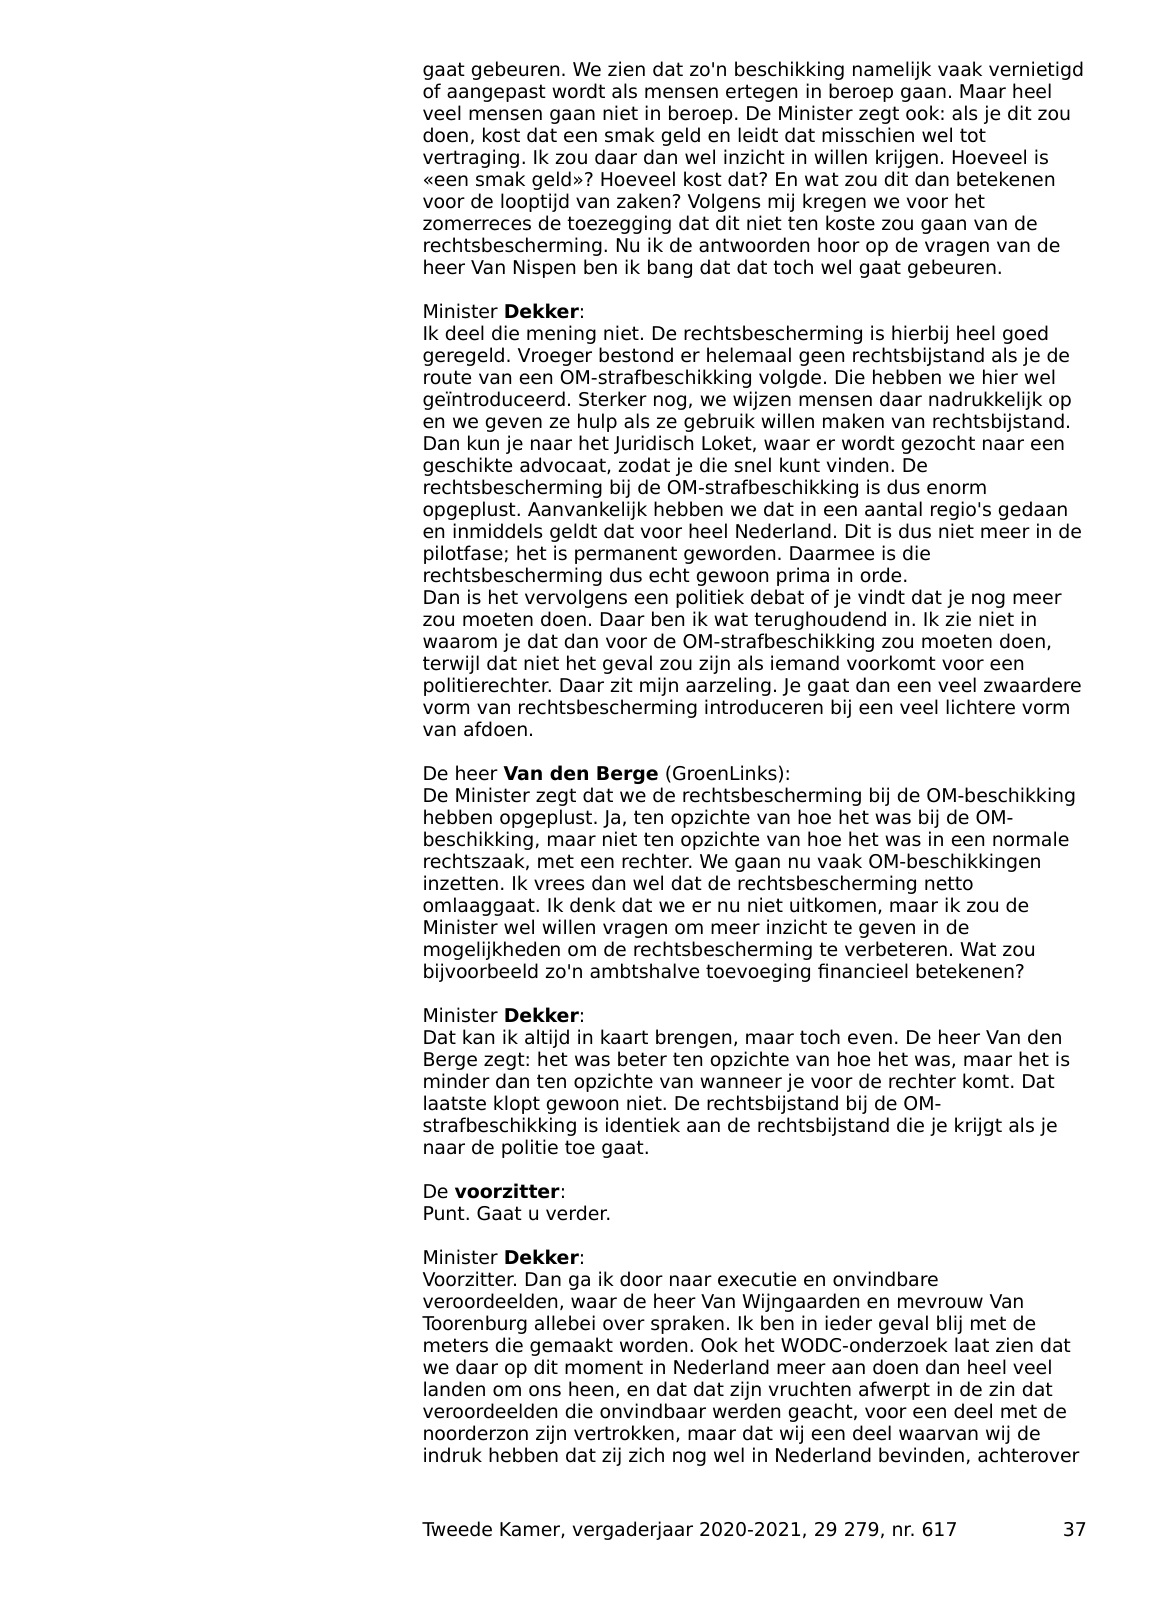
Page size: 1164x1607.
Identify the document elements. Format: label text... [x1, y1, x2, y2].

text De voorzitter: [422, 1181, 1087, 1203]
text Punt. Gaat u verder. [422, 1203, 1087, 1225]
text De heer Van den Berge (GroenLinks): [422, 763, 1087, 785]
text Minister Dekker: [422, 1005, 1087, 1027]
text Minister Dekker: [422, 1247, 1087, 1269]
text Minister Dekker: [422, 301, 1087, 323]
text gaat gebeuren. We zien dat zo'n beschikking namelijk vaak vernietigd of aangepast wordt als mensen ertegen in beroep gaan. Maar heel veel mensen gaan niet in beroep. De Minister zegt ook: als je dit zou doen, kost dat een smak geld en leidt dat misschien wel tot vertraging. Ik zou daar dan wel inzicht in willen krijgen. Hoeveel is «een smak geld»? Hoeveel kost dat? En wat zou dit dan betekenen voor de looptijd van zaken? Volgens mij kregen we voor het zomerreces de toezegging dat dit niet ten koste zou gaan van de rechtsbescherming. Nu ik de antwoorden hoor op de vragen van de heer Van Nispen ben ik bang dat dat toch wel gaat gebeuren. [422, 59, 1087, 279]
text De Minister zegt dat we de rechtsbescherming bij de OM-beschikking hebben opgeplust. Ja, ten opzichte van hoe het was bij de OM-beschikking, maar niet ten opzichte van hoe het was in een normale rechtszaak, met een rechter. We gaan nu vaak OM-beschikkingen inzetten. Ik vrees dan wel dat de rechtsbescherming netto omlaaggaat. Ik denk dat we er nu niet uitkomen, maar ik zou de Minister wel willen vragen om meer inzicht te geven in de mogelijkheden om de rechtsbescherming te verbeteren. Wat zou bijvoorbeeld zo'n ambtshalve toevoeging financieel betekenen? [422, 785, 1087, 983]
text Dan is het vervolgens een politiek debat of je vindt dat je nog meer zou moeten doen. Daar ben ik wat terughoudend in. Ik zie niet in waarom je dat dan voor de OM-strafbeschikking zou moeten doen, terwijl dat niet het geval zou zijn als iemand voorkomt voor een politierechter. Daar zit mijn aarzeling. Je gaat dan een veel zwaardere vorm van rechtsbescherming introduceren bij een veel lichtere vorm van afdoen. [422, 587, 1087, 741]
text Ik deel die mening niet. De rechtsbescherming is hierbij heel goed geregeld. Vroeger bestond er helemaal geen rechtsbijstand als je de route van een OM-strafbeschikking volgde. Die hebben we hier wel geïntroduceerd. Sterker nog, we wijzen mensen daar nadrukkelijk op en we geven ze hulp als ze gebruik willen maken van rechtsbijstand. Dan kun je naar het Juridisch Loket, waar er wordt gezocht naar een geschikte advocaat, zodat je die snel kunt vinden. De rechtsbescherming bij de OM-strafbeschikking is dus enorm opgeplust. Aanvankelijk hebben we dat in een aantal regio's gedaan en inmiddels geldt dat voor heel Nederland. Dit is dus niet meer in de pilotfase; het is permanent geworden. Daarmee is die rechtsbescherming dus echt gewoon prima in orde. [422, 323, 1087, 587]
text Dat kan ik altijd in kaart brengen, maar toch even. De heer Van den Berge zegt: het was beter ten opzichte van hoe het was, maar het is minder dan ten opzichte van wanneer je voor de rechter komt. Dat laatste klopt gewoon niet. De rechtsbijstand bij de OM-strafbeschikking is identiek aan de rechtsbijstand die je krijgt als je naar de politie toe gaat. [422, 1027, 1087, 1159]
text Voorzitter. Dan ga ik door naar executie en onvindbare veroordeelden, waar de heer Van Wijngaarden en mevrouw Van Toorenburg allebei over spraken. Ik ben in ieder geval blij met de meters die gemaakt worden. Ook het WODC-onderzoek laat zien dat we daar op dit moment in Nederland meer aan doen dan heel veel landen om ons heen, en dat dat zijn vruchten afwerpt in de zin dat veroordeelden die onvindbaar werden geacht, voor een deel met de noorderzon zijn vertrokken, maar dat wij een deel waarvan wij de indruk hebben dat zij zich nog wel in Nederland bevinden, achterover [422, 1269, 1087, 1467]
